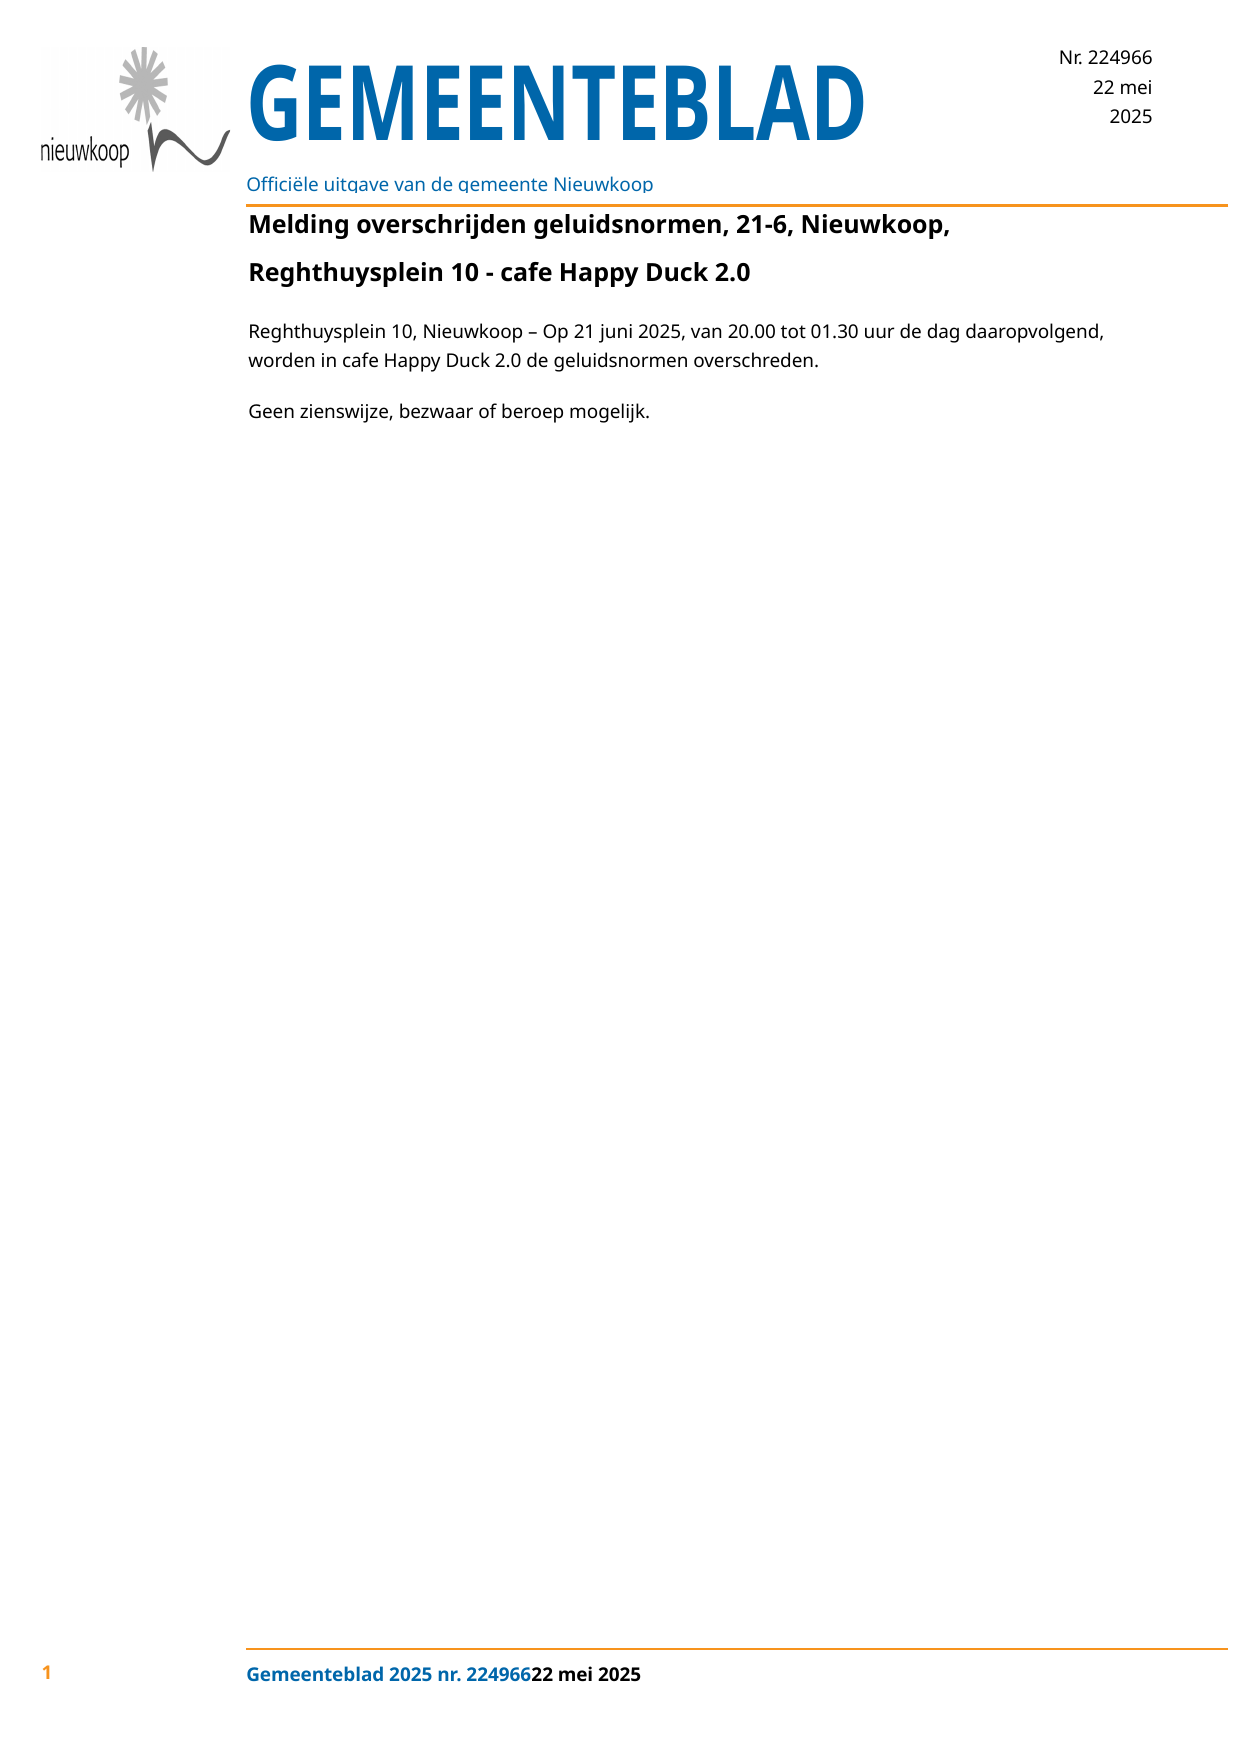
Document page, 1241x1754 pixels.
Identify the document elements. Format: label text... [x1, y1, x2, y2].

picture [41, 47, 231, 172]
text Reghthuysplein 10, Nieuwkoop – Op 21 juni 2025, van 20.00 tot 01.30 uur de dag daaropvolgend, worden in cafe Happy Duck 2.0 de geluidsnormen overschreden. [248, 318, 1152, 373]
text Geen zienswijze, bezwaar of beroep mogelijk. [248, 398, 1152, 424]
text Melding overschrijden geluidsnormen, 21-6, Nieuwkoop, Reghthuysplein 10 - cafe Happy Duck 2.0 [248, 207, 1152, 288]
